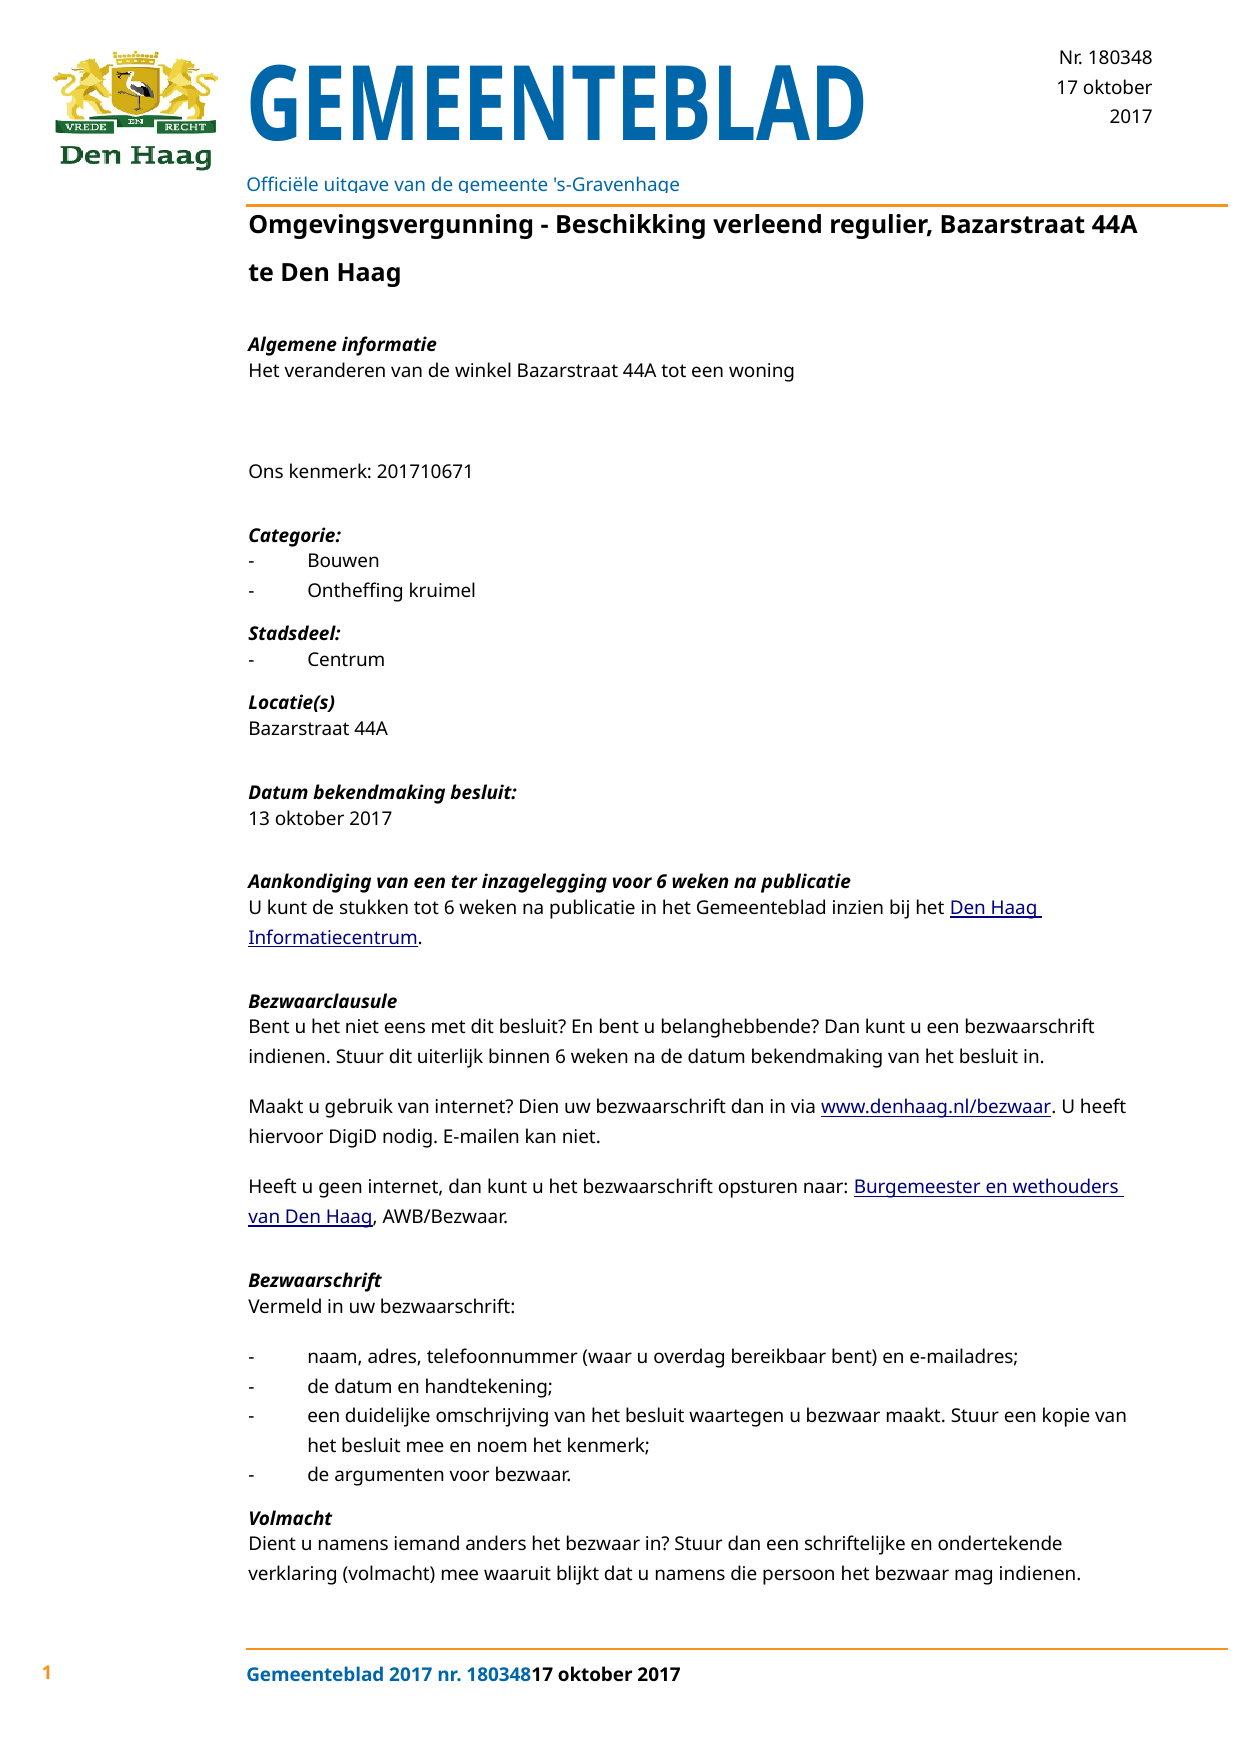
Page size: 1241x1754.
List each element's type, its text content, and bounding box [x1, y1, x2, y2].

text Volmacht [248, 1505, 1152, 1531]
list Ontheffing kruimel [248, 577, 1152, 603]
text Categorie: [248, 522, 1152, 548]
text Algemene informatie [248, 331, 1152, 357]
text Aankondiging van een ter inzagelegging voor 6 weken na publicatie [248, 869, 1152, 894]
text Vermeld in uw bezwaarschrift: [248, 1293, 1152, 1319]
text U kunt de stukken tot 6 weken na publicatie in het Gemeenteblad inzien bij het Den Haag Informatiecentrum. [248, 894, 1152, 950]
list de argumenten voor bezwaar. [248, 1462, 1152, 1487]
text Bezwaarschrift [248, 1267, 1152, 1293]
text Bent u het niet eens met dit besluit? En bent u belanghebbende? Dan kunt u een bezwaarschrift indienen. Stuur dit uiterlijk binnen 6 weken na de datum bekendmaking van het besluit in. [248, 1014, 1152, 1069]
list de datum en handtekening; [248, 1373, 1152, 1399]
text Dient u namens iemand anders het bezwaar in? Stuur dan een schriftelijke en ondertekende verklaring (volmacht) mee waaruit blijkt dat u namens die persoon het bezwaar mag indienen. [248, 1531, 1152, 1586]
text Bazarstraat 44A [248, 715, 1152, 741]
text Omgevingsvergunning - Beschikking verleend regulier, Bazarstraat 44A te Den Haag [248, 207, 1152, 288]
list naam, adres, telefoonnummer (waar u overdag bereikbaar bent) en e-mailadres; [248, 1343, 1152, 1369]
text Datum bekendmaking besluit: [248, 779, 1152, 805]
text Stadsdeel: [248, 620, 1152, 646]
text Ons kenmerk: 201710671 [248, 458, 1152, 484]
text Maakt u gebruik van internet? Dien uw bezwaarschrift dan in via www.denhaag.nl/bezwaar. U heeft hiervoor DigiD nodig. E-mailen kan niet. [248, 1094, 1152, 1149]
list een duidelijke omschrijving van het besluit waartegen u bezwaar maakt. Stuur een kopie van het besluit mee en noem het kenmerk; [248, 1402, 1152, 1458]
text Het veranderen van de winkel Bazarstraat 44A tot een woning [248, 357, 1152, 383]
text Heeft u geen internet, dan kunt u het bezwaarschrift opsturen naar: Burgemeester en wethouders van Den Haag, AWB/Bezwaar. [248, 1174, 1152, 1229]
list Bouwen [248, 548, 1152, 573]
picture [41, 47, 231, 172]
list Centrum [248, 646, 1152, 672]
text 13 oktober 2017 [248, 805, 1152, 830]
text Bezwaarclausule [248, 988, 1152, 1014]
text Locatie(s) [248, 689, 1152, 715]
